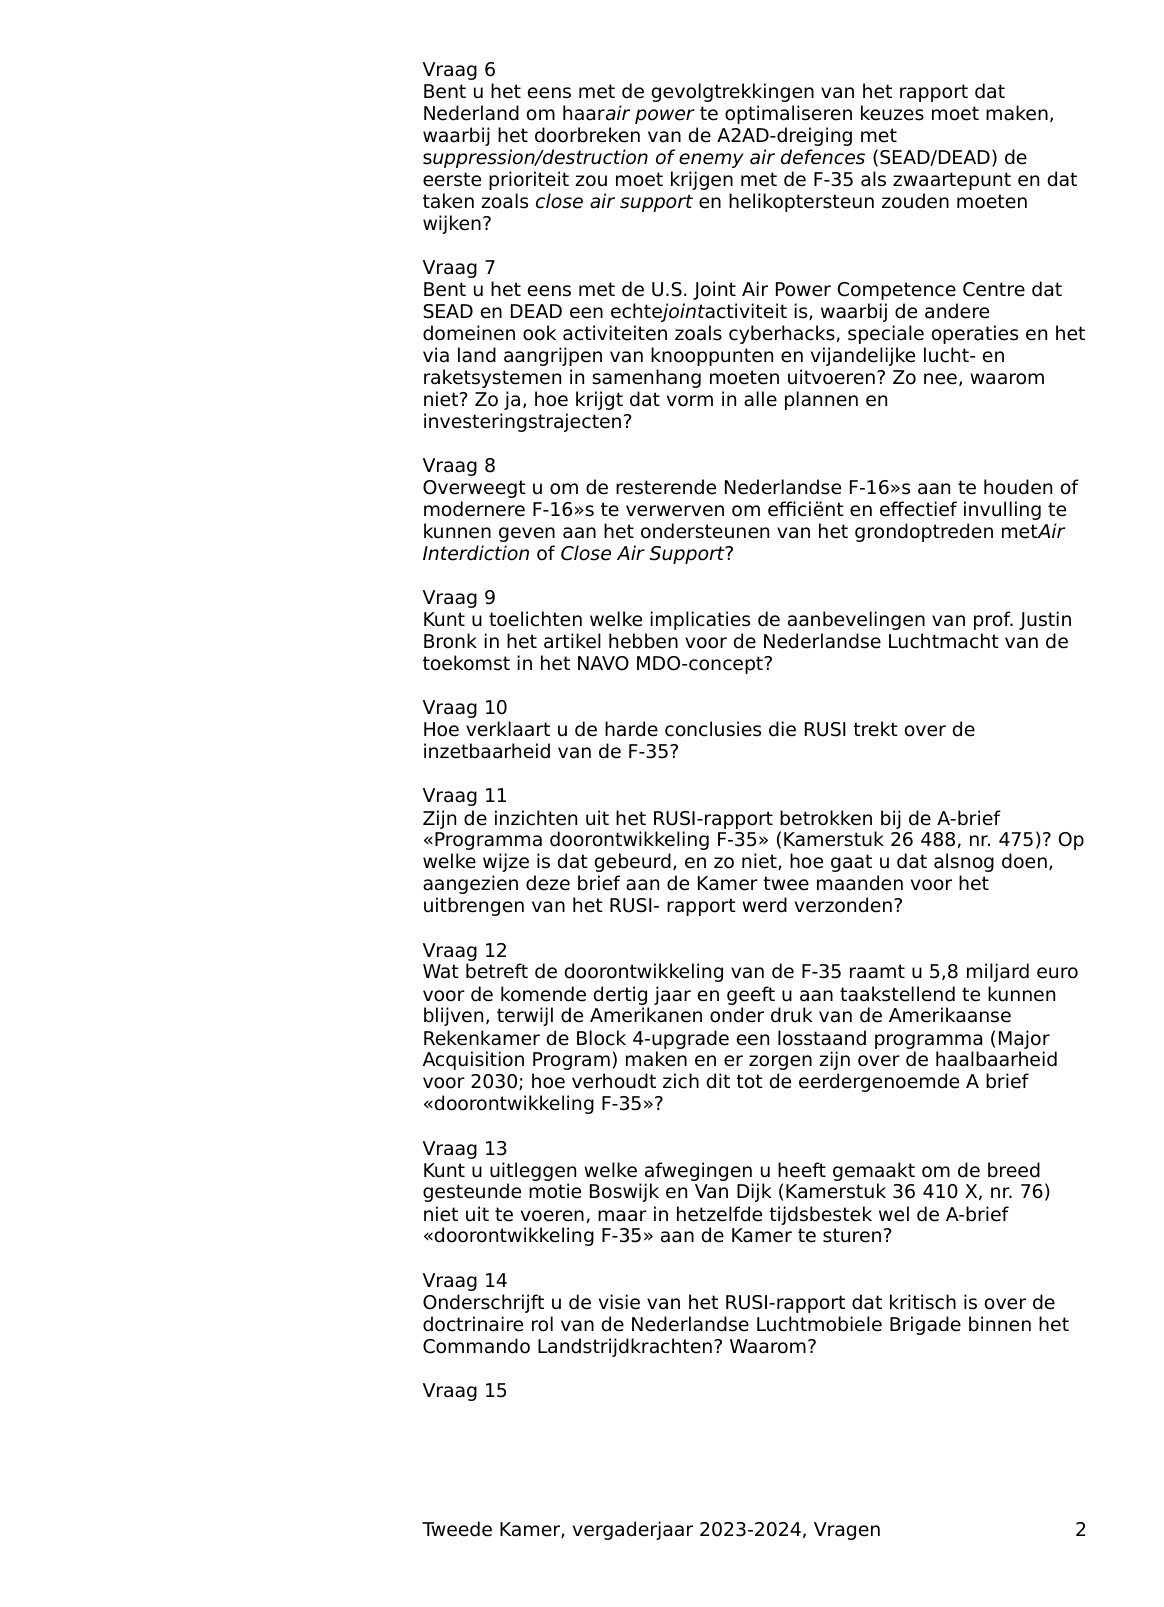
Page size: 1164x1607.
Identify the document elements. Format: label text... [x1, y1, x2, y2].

text Vraag 9 [422, 587, 1087, 609]
text Bent u het eens met de U.S. Joint Air Power Competence Centre dat SEAD en DEAD een echtejointactiviteit is, waarbij de andere domeinen ook activiteiten zoals cyberhacks, speciale operaties en het via land aangrijpen van knooppunten en vijandelijke lucht- en raketsystemen in samenhang moeten uitvoeren? Zo nee, waarom niet? Zo ja, hoe krijgt dat vorm in alle plannen en investeringstrajecten? [422, 279, 1087, 433]
text Kunt u uitleggen welke afwegingen u heeft gemaakt om de breed gesteunde motie Boswijk en Van Dijk (Kamerstuk 36 410 X, nr. 76) niet uit te voeren, maar in hetzelfde tijdsbestek wel de A-brief «doorontwikkeling F-35» aan de Kamer te sturen? [422, 1159, 1087, 1247]
text Hoe verklaart u de harde conclusies die RUSI trekt over de inzetbaarheid van de F-35? [422, 719, 1087, 763]
text Kunt u toelichten welke implicaties de aanbevelingen van prof. Justin Bronk in het artikel hebben voor de Nederlandse Luchtmacht van de toekomst in het NAVO MDO-concept? [422, 609, 1087, 675]
text Vraag 13 [422, 1137, 1087, 1159]
text Zijn de inzichten uit het RUSI-rapport betrokken bij de A-brief «Programma doorontwikkeling F-35» (Kamerstuk 26 488, nr. 475)? Op welke wijze is dat gebeurd, en zo niet, hoe gaat u dat alsnog doen, aangezien deze brief aan de Kamer twee maanden voor het uitbrengen van het RUSI- rapport werd verzonden? [422, 807, 1087, 917]
text Vraag 6 [422, 59, 1087, 81]
text Overweegt u om de resterende Nederlandse F-16»s aan te houden of modernere F-16»s te verwerven om efficiënt en effectief invulling te kunnen geven aan het ondersteunen van het grondoptreden metAir Interdiction of Close Air Support? [422, 477, 1087, 565]
text Vraag 11 [422, 785, 1087, 807]
text Vraag 10 [422, 697, 1087, 719]
text Vraag 7 [422, 257, 1087, 279]
text Vraag 8 [422, 455, 1087, 477]
text Bent u het eens met de gevolgtrekkingen van het rapport dat Nederland om haarair power te optimaliseren keuzes moet maken, waarbij het doorbreken van de A2AD-dreiging met suppression/destruction of enemy air defences (SEAD/DEAD) de eerste prioriteit zou moet krijgen met de F-35 als zwaartepunt en dat taken zoals close air support en helikoptersteun zouden moeten wijken? [422, 81, 1087, 235]
text Onderschrijft u de visie van het RUSI-rapport dat kritisch is over de doctrinaire rol van de Nederlandse Luchtmobiele Brigade binnen het Commando Landstrijdkrachten? Waarom? [422, 1292, 1087, 1357]
text Vraag 12 [422, 939, 1087, 961]
text Vraag 15 [422, 1380, 1087, 1402]
text Wat betreft de doorontwikkeling van de F-35 raamt u 5,8 miljard euro voor de komende dertig jaar en geeft u aan taakstellend te kunnen blijven, terwijl de Amerikanen onder druk van de Amerikaanse Rekenkamer de Block 4-upgrade een losstaand programma (Major Acquisition Program) maken en er zorgen zijn over de haalbaarheid voor 2030; hoe verhoudt zich dit tot de eerdergenoemde A brief «doorontwikkeling F-35»? [422, 961, 1087, 1115]
text Vraag 14 [422, 1269, 1087, 1292]
